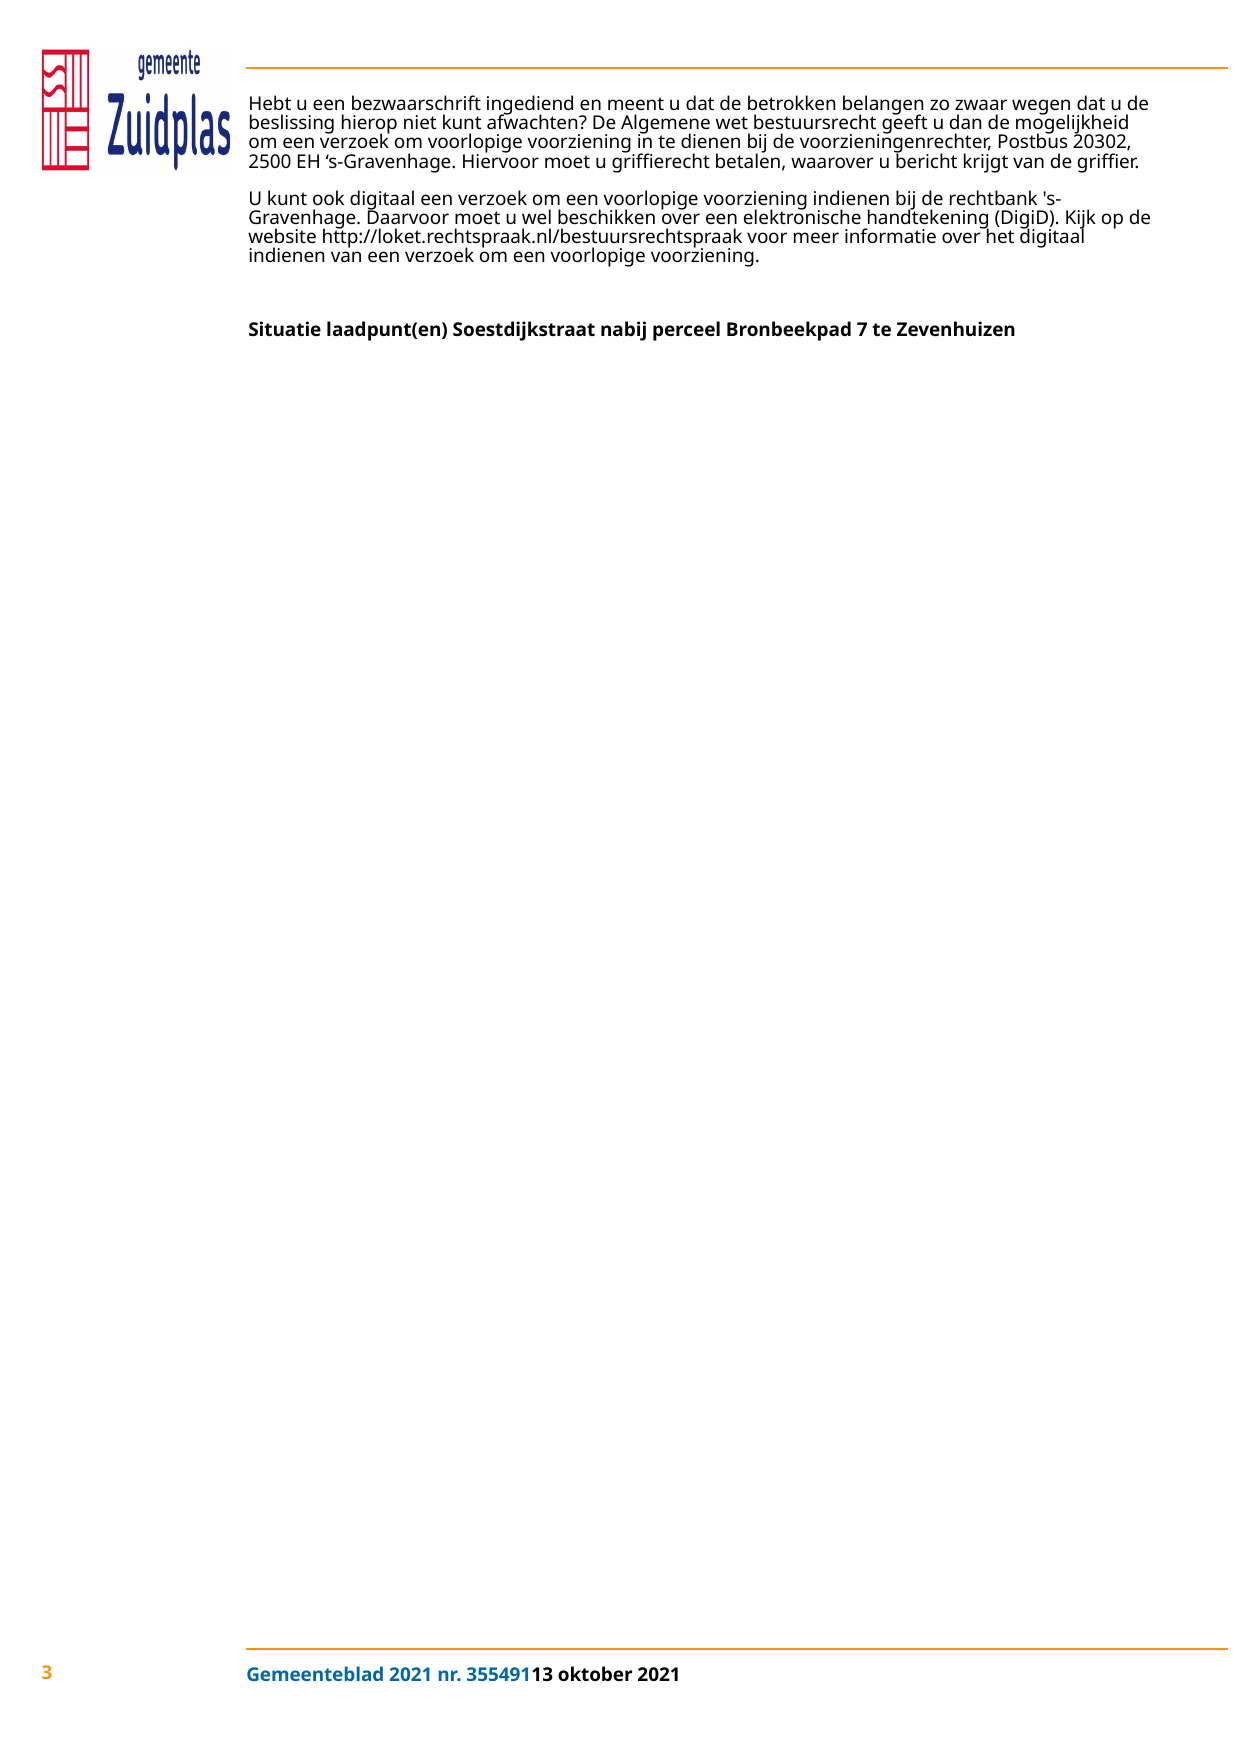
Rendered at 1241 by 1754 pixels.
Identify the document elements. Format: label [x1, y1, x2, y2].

picture [41, 47, 231, 172]
